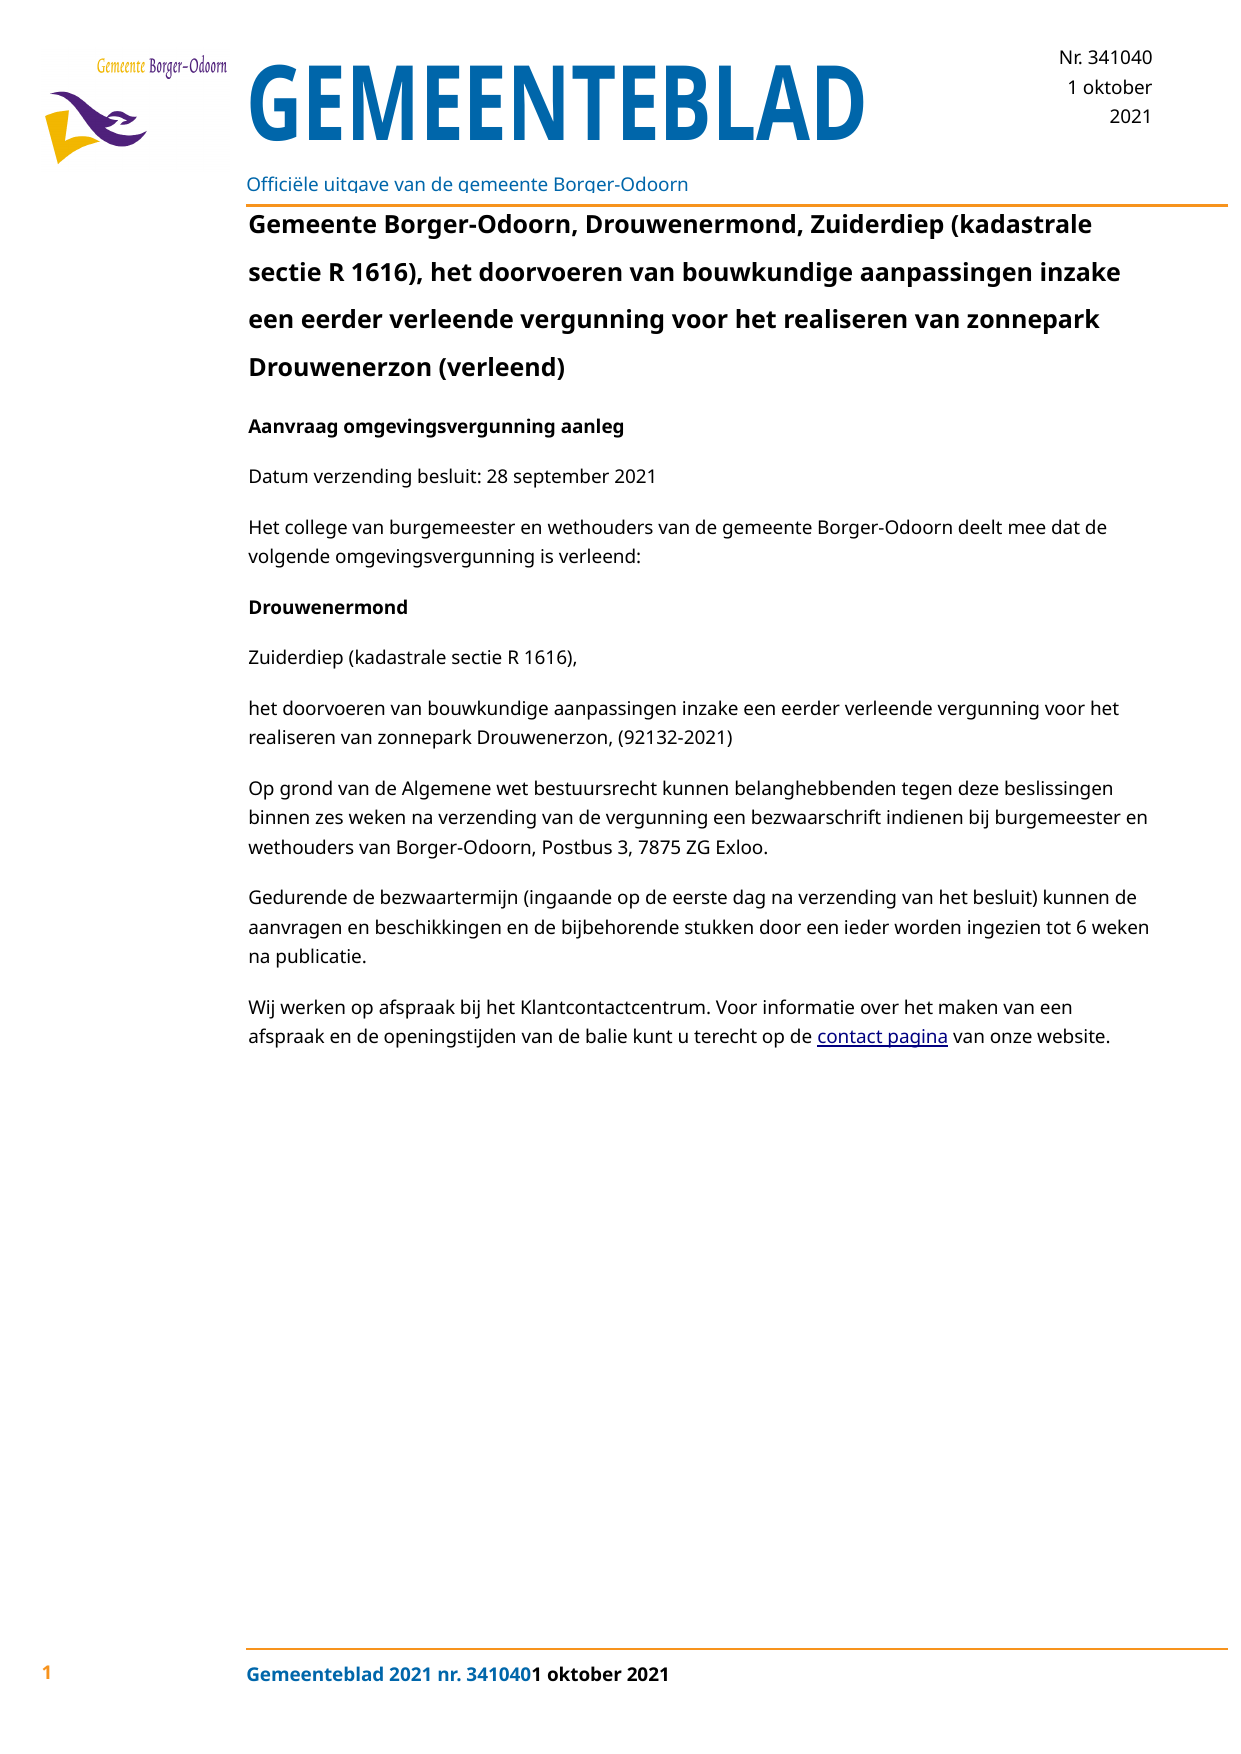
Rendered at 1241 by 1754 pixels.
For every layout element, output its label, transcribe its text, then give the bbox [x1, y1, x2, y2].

text Het college van burgemeester en wethouders van de gemeente Borger-Odoorn deelt mee dat de volgende omgevingsvergunning is verleend: [248, 514, 1152, 569]
text Zuiderdiep (kadastrale sectie R 1616), [248, 644, 1152, 670]
text Op grond van de Algemene wet bestuursrecht kunnen belanghebbenden tegen deze beslissingen binnen zes weken na verzending van de vergunning een bezwaarschrift indienen bij burgemeester en wethouders van Borger-Odoorn, Postbus 3, 7875 ZG Exloo. [248, 775, 1152, 860]
text Wij werken op afspraak bij het Klantcontactcentrum. Voor informatie over het maken van een afspraak en de openingstijden van de balie kunt u terecht op de contact pagina van onze website. [248, 994, 1152, 1049]
text Gedurende de bezwaartermijn (ingaande op de eerste dag na verzending van het besluit) kunnen de aanvragen en beschikkingen en de bijbehorende stukken door een ieder worden ingezien tot 6 weken na publicatie. [248, 884, 1152, 969]
text Gemeente Borger-Odoorn, Drouwenermond, Zuiderdiep (kadastrale sectie R 1616), het doorvoeren van bouwkundige aanpassingen inzake een eerder verleende vergunning voor het realiseren van zonnepark Drouwenerzon (verleend) [248, 207, 1152, 384]
text Aanvraag omgevingsvergunning aanleg [248, 413, 1152, 439]
text Drouwenermond [248, 594, 1152, 620]
text Datum verzending besluit: 28 september 2021 [248, 463, 1152, 489]
text het doorvoeren van bouwkundige aanpassingen inzake een eerder verleende vergunning voor het realiseren van zonnepark Drouwenerzon, (92132-2021) [248, 695, 1152, 750]
picture [41, 47, 231, 172]
